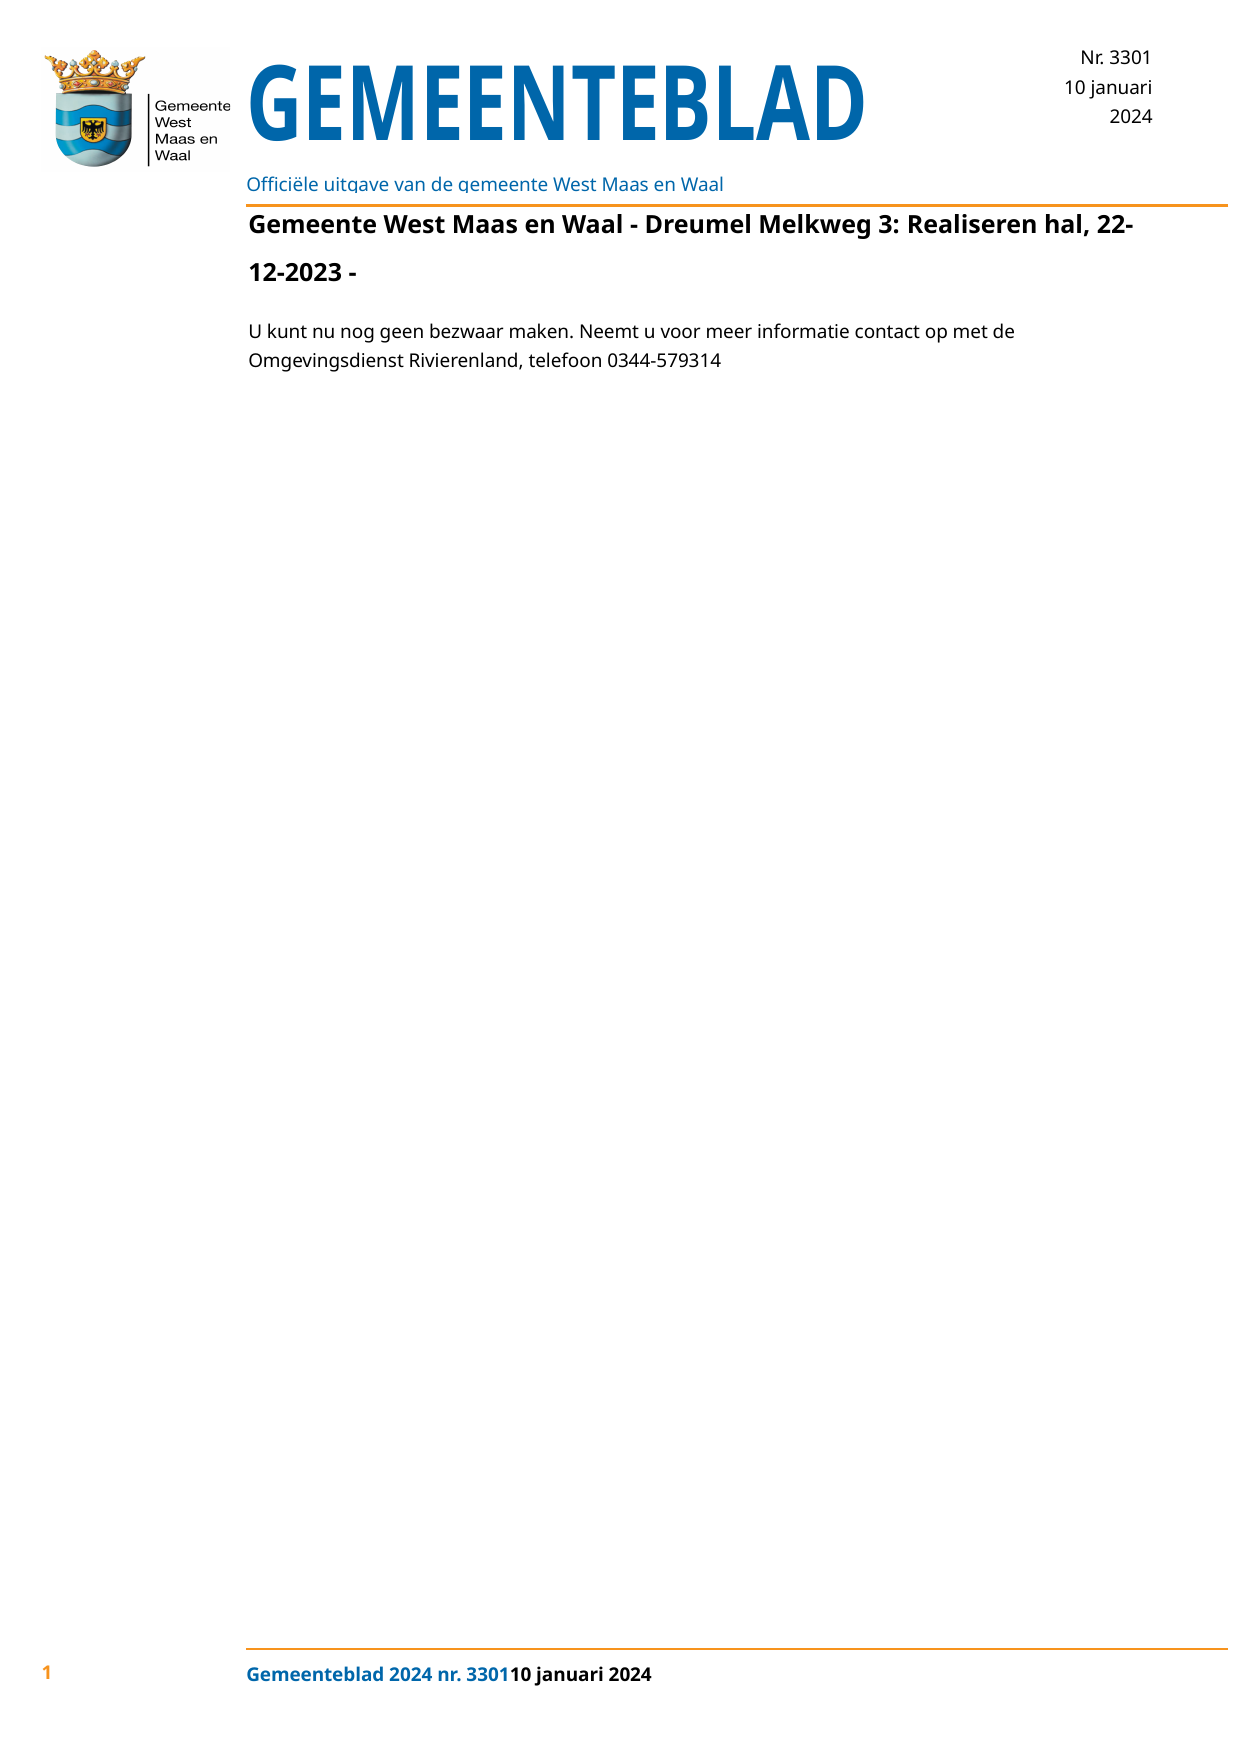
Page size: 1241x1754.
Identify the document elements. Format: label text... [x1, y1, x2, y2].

picture [41, 47, 231, 172]
text U kunt nu nog geen bezwaar maken. Neemt u voor meer informatie contact op met de Omgevingsdienst Rivierenland, telefoon 0344-579314 [248, 318, 1152, 373]
text Gemeente West Maas en Waal - Dreumel Melkweg 3: Realiseren hal, 22-12-2023 - [248, 207, 1152, 288]
